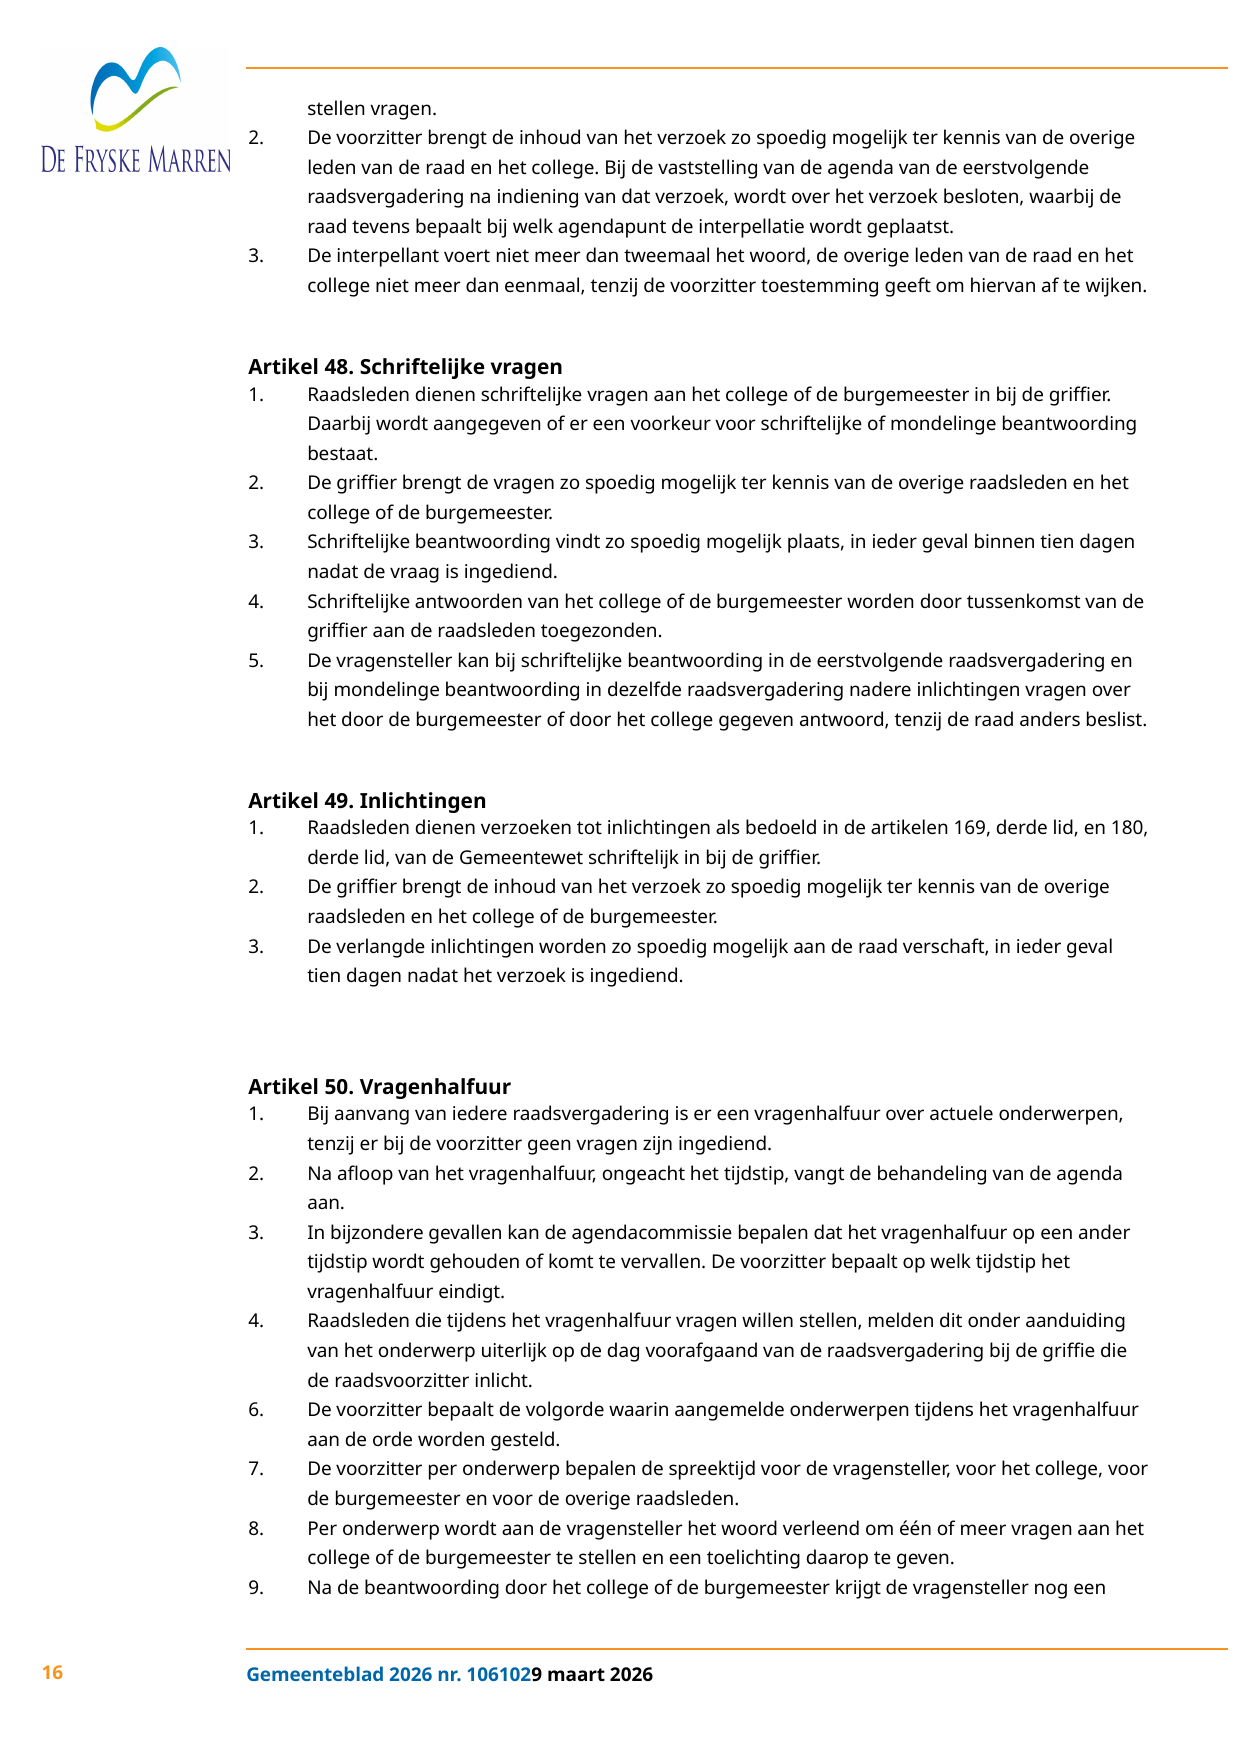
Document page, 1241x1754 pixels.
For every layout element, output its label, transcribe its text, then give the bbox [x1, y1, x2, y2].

picture [41, 47, 231, 172]
list In bijzondere gevallen kan de agendacommissie bepalen dat het vragenhalfuur op een ander tijdstip wordt gehouden of komt te vervallen. De voorzitter bepaalt op welk tijdstip het vragenhalfuur eindigt. [248, 1219, 1152, 1304]
list De interpellant voert niet meer dan tweemaal het woord, de overige leden van de raad en het college niet meer dan eenmaal, tenzij de voorzitter toestemming geeft om hiervan af te wijken. [248, 243, 1152, 298]
list stellen vragen. [248, 95, 1152, 121]
list De griffier brengt de vragen zo spoedig mogelijk ter kennis van de overige raadsleden en het college of de burgemeester. [248, 469, 1152, 525]
list Schriftelijke beantwoording vindt zo spoedig mogelijk plaats, in ieder geval binnen tien dagen nadat de vraag is ingediend. [248, 529, 1152, 584]
list De voorzitter per onderwerp bepalen de spreektijd voor de vragensteller, voor het college, voor de burgemeester en voor de overige raadsleden. [248, 1456, 1152, 1511]
list De vragensteller kan bij schriftelijke beantwoording in de eerstvolgende raadsvergadering en bij mondelinge beantwoording in dezelfde raadsvergadering nadere inlichtingen vragen over het door de burgemeester of door het college gegeven antwoord, tenzij de raad anders beslist. [248, 647, 1152, 732]
list Na de beantwoording door het college of de burgemeester krijgt de vragensteller nog een [248, 1574, 1152, 1599]
list De griffier brengt de inhoud van het verzoek zo spoedig mogelijk ter kennis van de overige raadsleden en het college of de burgemeester. [248, 874, 1152, 929]
list De verlangde inlichtingen worden zo spoedig mogelijk aan de raad verschaft, in ieder geval tien dagen nadat het verzoek is ingediend. [248, 933, 1152, 988]
list Per onderwerp wordt aan de vragensteller het woord verleend om één of meer vragen aan het college of de burgemeester te stellen en een toelichting daarop te geven. [248, 1515, 1152, 1570]
text Artikel 49. Inlichtingen [248, 786, 1152, 814]
list Bij aanvang van iedere raadsvergadering is er een vragenhalfuur over actuele onderwerpen, tenzij er bij de voorzitter geen vragen zijn ingediend. [248, 1101, 1152, 1156]
list Raadsleden die tijdens het vragenhalfuur vragen willen stellen, melden dit onder aanduiding van het onderwerp uiterlijk op de dag voorafgaand van de raadsvergadering bij de griffie die de raadsvoorzitter inlicht. [248, 1308, 1152, 1392]
list De voorzitter bepaalt de volgorde waarin aangemelde onderwerpen tijdens het vragenhalfuur aan de orde worden gesteld. [248, 1396, 1152, 1452]
list De voorzitter brengt de inhoud van het verzoek zo spoedig mogelijk ter kennis van de overige leden van de raad en het college. Bij de vaststelling van de agenda van de eerstvolgende raadsvergadering na indiening van dat verzoek, wordt over het verzoek besloten, waarbij de raad tevens bepaalt bij welk agendapunt de interpellatie wordt geplaatst. [248, 124, 1152, 239]
list Raadsleden dienen verzoeken tot inlichtingen als bedoeld in de artikelen 169, derde lid, en 180, derde lid, van de Gemeentewet schriftelijk in bij de griffier. [248, 814, 1152, 870]
text Artikel 50. Vragenhalfuur [248, 1072, 1152, 1101]
list Schriftelijke antwoorden van het college of de burgemeester worden door tussenkomst van de griffier aan de raadsleden toegezonden. [248, 588, 1152, 643]
list Raadsleden dienen schriftelijke vragen aan het college of de burgemeester in bij de griffier. Daarbij wordt aangegeven of er een voorkeur voor schriftelijke of mondelinge beantwoording bestaat. [248, 381, 1152, 466]
text Artikel 48. Schriftelijke vragen [248, 352, 1152, 381]
list Na afloop van het vragenhalfuur, ongeacht het tijdstip, vangt de behandeling van de agenda aan. [248, 1160, 1152, 1215]
